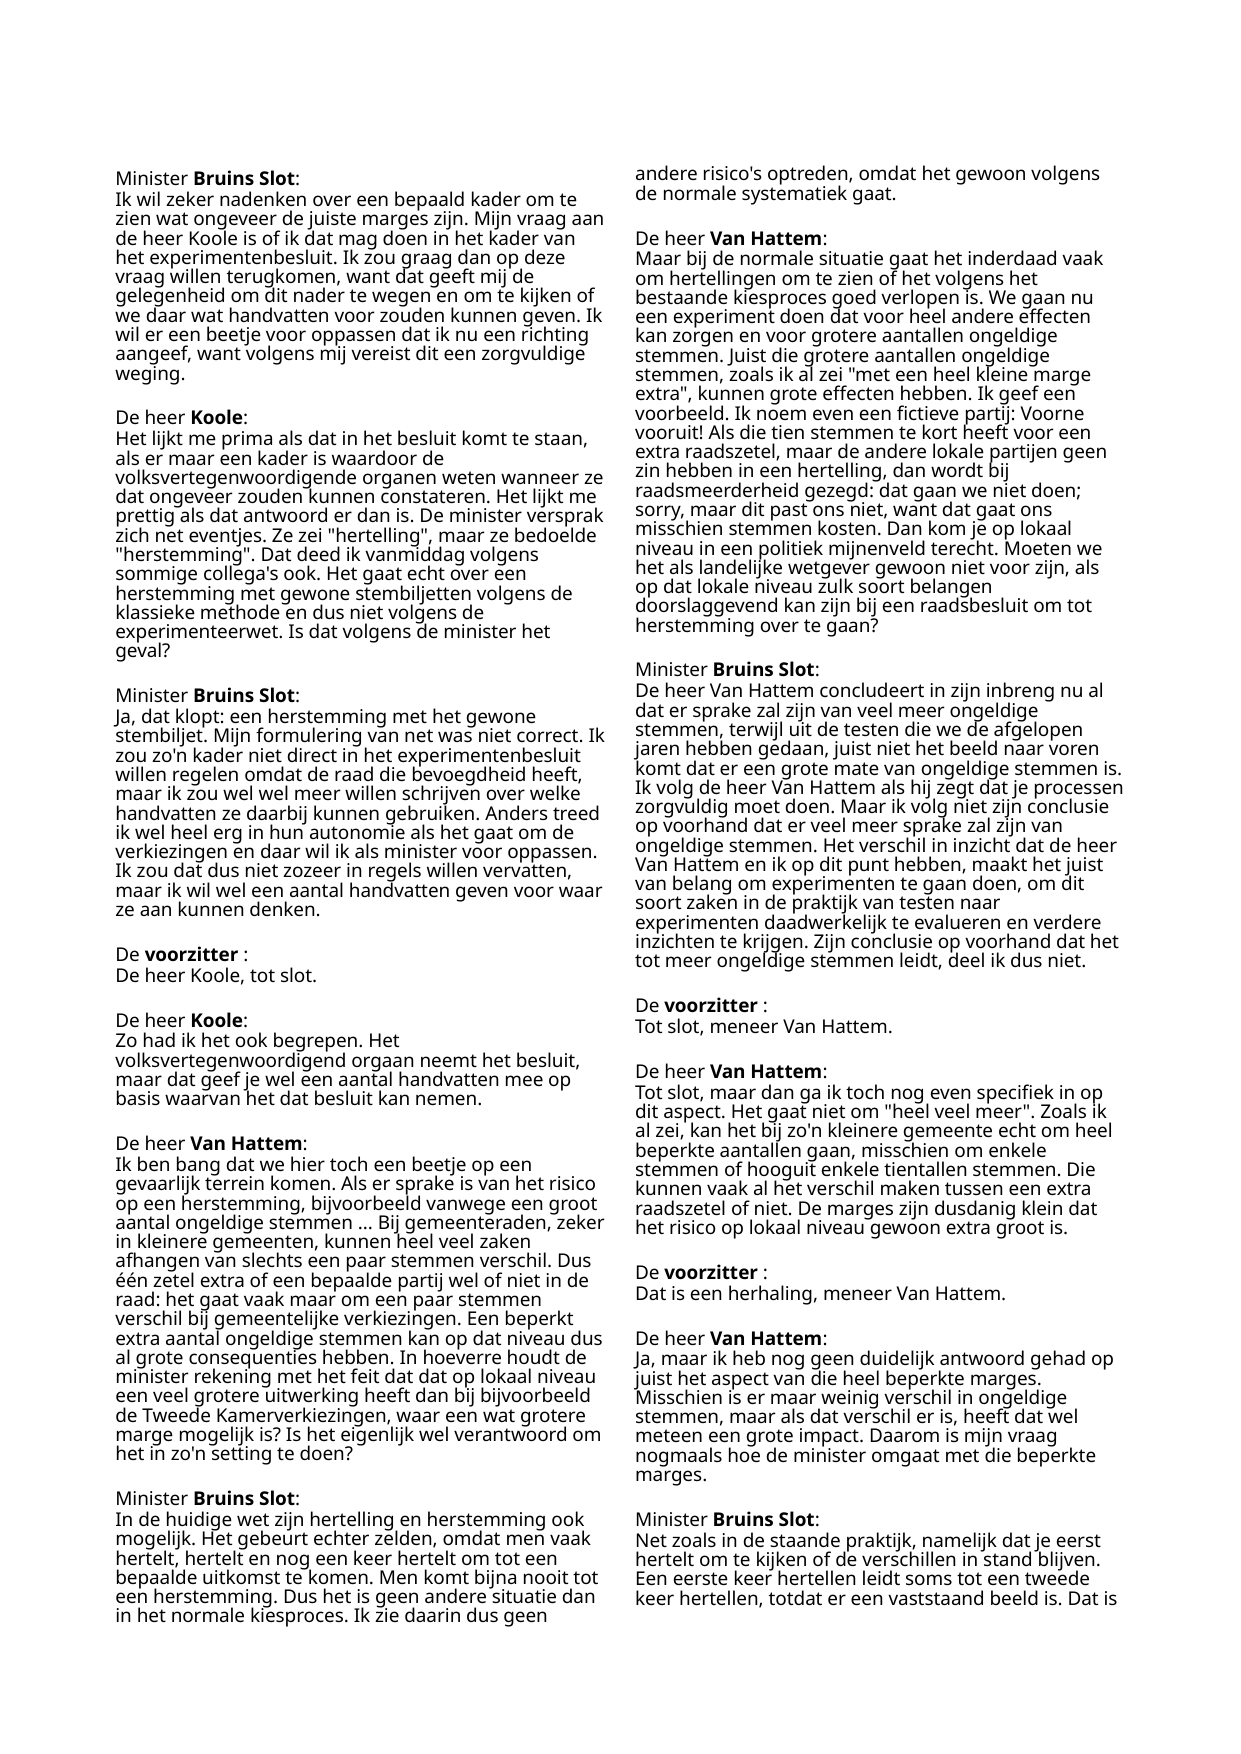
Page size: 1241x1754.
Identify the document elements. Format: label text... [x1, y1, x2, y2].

text Tot slot, maar dan ga ik toch nog even specifiek in op dit aspect. Het gaat niet om "heel veel meer". Zoals ik al zei, kan het bij zo'n kleinere gemeente echt om heel beperkte aantallen gaan, misschien om enkele stemmen of hooguit enkele tientallen stemmen. Die kunnen vaak al het verschil maken tussen een extra raadszetel of niet. De marges zijn dusdanig klein dat het risico op lokaal niveau gewoon extra groot is. [635, 1084, 1125, 1238]
text Zo had ik het ook begrepen. Het volksvertegenwoordigend orgaan neemt het besluit, maar dat geef je wel een aantal handvatten mee op basis waarvan het dat besluit kan nemen. [115, 1032, 605, 1109]
text De heer Van Hattem: [115, 1130, 605, 1156]
text De voorzitter : [635, 1259, 1125, 1284]
text Ja, maar ik heb nog geen duidelijk antwoord gehad op juist het aspect van die heel beperkte marges. Misschien is er maar weinig verschil in ongeldige stemmen, maar als dat verschil er is, heeft dat wel meteen een grote impact. Daarom is mijn vraag nogmaals hoe de minister omgaat met die beperkte marges. [635, 1350, 1125, 1485]
text De heer Van Hattem: [635, 225, 1125, 250]
text Tot slot, meneer Van Hattem. [635, 1018, 1125, 1037]
text De voorzitter : [635, 992, 1125, 1018]
text Ja, dat klopt: een herstemming met het gewone stembiljet. Mijn formulering van net was niet correct. Ik zou zo'n kader niet direct in het experimentenbesluit willen regelen omdat de raad die bevoegdheid heeft, maar ik zou wel wel meer willen schrijven over welke handvatten ze daarbij kunnen gebruiken. Anders treed ik wel heel erg in hun autonomie als het gaat om de verkiezingen en daar wil ik als minister voor oppassen. Ik zou dat dus niet zozeer in regels willen vervatten, maar ik wil wel een aantal handvatten geven voor waar ze aan kunnen denken. [115, 708, 605, 920]
text Ik ben bang dat we hier toch een beetje op een gevaarlijk terrein komen. Als er sprake is van het risico op een herstemming, bijvoorbeeld vanwege een groot aantal ongeldige stemmen ... Bij gemeenteraden, zeker in kleinere gemeenten, kunnen heel veel zaken afhangen van slechts een paar stemmen verschil. Dus één zetel extra of een bepaalde partij wel of niet in de raad: het gaat vaak maar om een paar stemmen verschil bij gemeentelijke verkiezingen. Een beperkt extra aantal ongeldige stemmen kan op dat niveau dus al grote consequenties hebben. In hoeverre houdt de minister rekening met het feit dat dat op lokaal niveau een veel grotere uitwerking heeft dan bij bijvoorbeeld de Tweede Kamerverkiezingen, waar een wat grotere marge mogelijk is? Is het eigenlijk wel verantwoord om het in zo'n setting te doen? [115, 1156, 605, 1464]
text andere risico's optreden, omdat het gewoon volgens de normale systematiek gaat. [635, 165, 1125, 204]
text Net zoals in de staande praktijk, namelijk dat je eerst hertelt om te kijken of de verschillen in stand blijven. Een eerste keer hertellen leidt soms tot een tweede keer hertellen, totdat er een vaststaand beeld is. Dat is [635, 1532, 1125, 1609]
text Minister Bruins Slot: [115, 165, 605, 191]
text In de huidige wet zijn hertelling en herstemming ook mogelijk. Het gebeurt echter zelden, omdat men vaak hertelt, hertelt en nog een keer hertelt om tot een bepaalde uitkomst te komen. Men komt bijna nooit tot een herstemming. Dus het is geen andere situatie dan in het normale kiesproces. Ik zie daarin dus geen [115, 1511, 605, 1627]
text De heer Van Hattem: [635, 1325, 1125, 1350]
text Maar bij de normale situatie gaat het inderdaad vaak om hertellingen om te zien of het volgens het bestaande kiesproces goed verlopen is. We gaan nu een experiment doen dat voor heel andere effecten kan zorgen en voor grotere aantallen ongeldige stemmen. Juist die grotere aantallen ongeldige stemmen, zoals ik al zei "met een heel kleine marge extra", kunnen grote effecten hebben. Ik geef een voorbeeld. Ik noem even een fictieve partij: Voorne vooruit! Als die tien stemmen te kort heeft voor een extra raadszetel, maar de andere lokale partijen geen zin hebben in een hertelling, dan wordt bij raadsmeerderheid gezegd: dat gaan we niet doen; sorry, maar dit past ons niet, want dat gaat ons misschien stemmen kosten. Dan kom je op lokaal niveau in een politiek mijnenveld terecht. Moeten we het als landelijke wetgever gewoon niet voor zijn, als op dat lokale niveau zulk soort belangen doorslaggevend kan zijn bij een raadsbesluit om tot herstemming over te gaan? [635, 250, 1125, 636]
text Het lijkt me prima als dat in het besluit komt te staan, als er maar een kader is waardoor de volksvertegenwoordigende organen weten wanneer ze dat ongeveer zouden kunnen constateren. Het lijkt me prettig als dat antwoord er dan is. De minister versprak zich net eventjes. Ze zei "hertelling", maar ze bedoelde "herstemming". Dat deed ik vanmiddag volgens sommige collega's ook. Het gaat echt over een herstemming met gewone stembiljetten volgens de klassieke methode en dus niet volgens de experimenteerwet. Is dat volgens de minister het geval? [115, 430, 605, 662]
text Minister Bruins Slot: [115, 1485, 605, 1511]
text De heer Van Hattem concludeert in zijn inbreng nu al dat er sprake zal zijn van veel meer ongeldige stemmen, terwijl uit de testen die we de afgelopen jaren hebben gedaan, juist niet het beeld naar voren komt dat er een grote mate van ongeldige stemmen is. Ik volg de heer Van Hattem als hij zegt dat je processen zorgvuldig moet doen. Maar ik volg niet zijn conclusie op voorhand dat er veel meer sprake zal zijn van ongeldige stemmen. Het verschil in inzicht dat de heer Van Hattem en ik op dit punt hebben, maakt het juist van belang om experimenten te gaan doen, om dit soort zaken in de praktijk van testen naar experimenten daadwerkelijk te evalueren en verdere inzichten te krijgen. Zijn conclusie op voorhand dat het tot meer ongeldige stemmen leidt, deel ik dus niet. [635, 682, 1125, 971]
text Ik wil zeker nadenken over een bepaald kader om te zien wat ongeveer de juiste marges zijn. Mijn vraag aan de heer Koole is of ik dat mag doen in het kader van het experimentenbesluit. Ik zou graag dan op deze vraag willen terugkomen, want dat geeft mij de gelegenheid om dit nader te wegen en om te kijken of we daar wat handvatten voor zouden kunnen geven. Ik wil er een beetje voor oppassen dat ik nu een richting aangeef, want volgens mij vereist dit een zorgvuldige weging. [115, 191, 605, 384]
text De voorzitter : [115, 941, 605, 967]
text De heer Koole: [115, 1007, 605, 1032]
text Minister Bruins Slot: [635, 1506, 1125, 1532]
text De heer Koole, tot slot. [115, 967, 605, 986]
text Dat is een herhaling, meneer Van Hattem. [635, 1284, 1125, 1304]
text De heer Van Hattem: [635, 1058, 1125, 1084]
text De heer Koole: [115, 404, 605, 430]
text Minister Bruins Slot: [115, 682, 605, 708]
text Minister Bruins Slot: [635, 657, 1125, 682]
